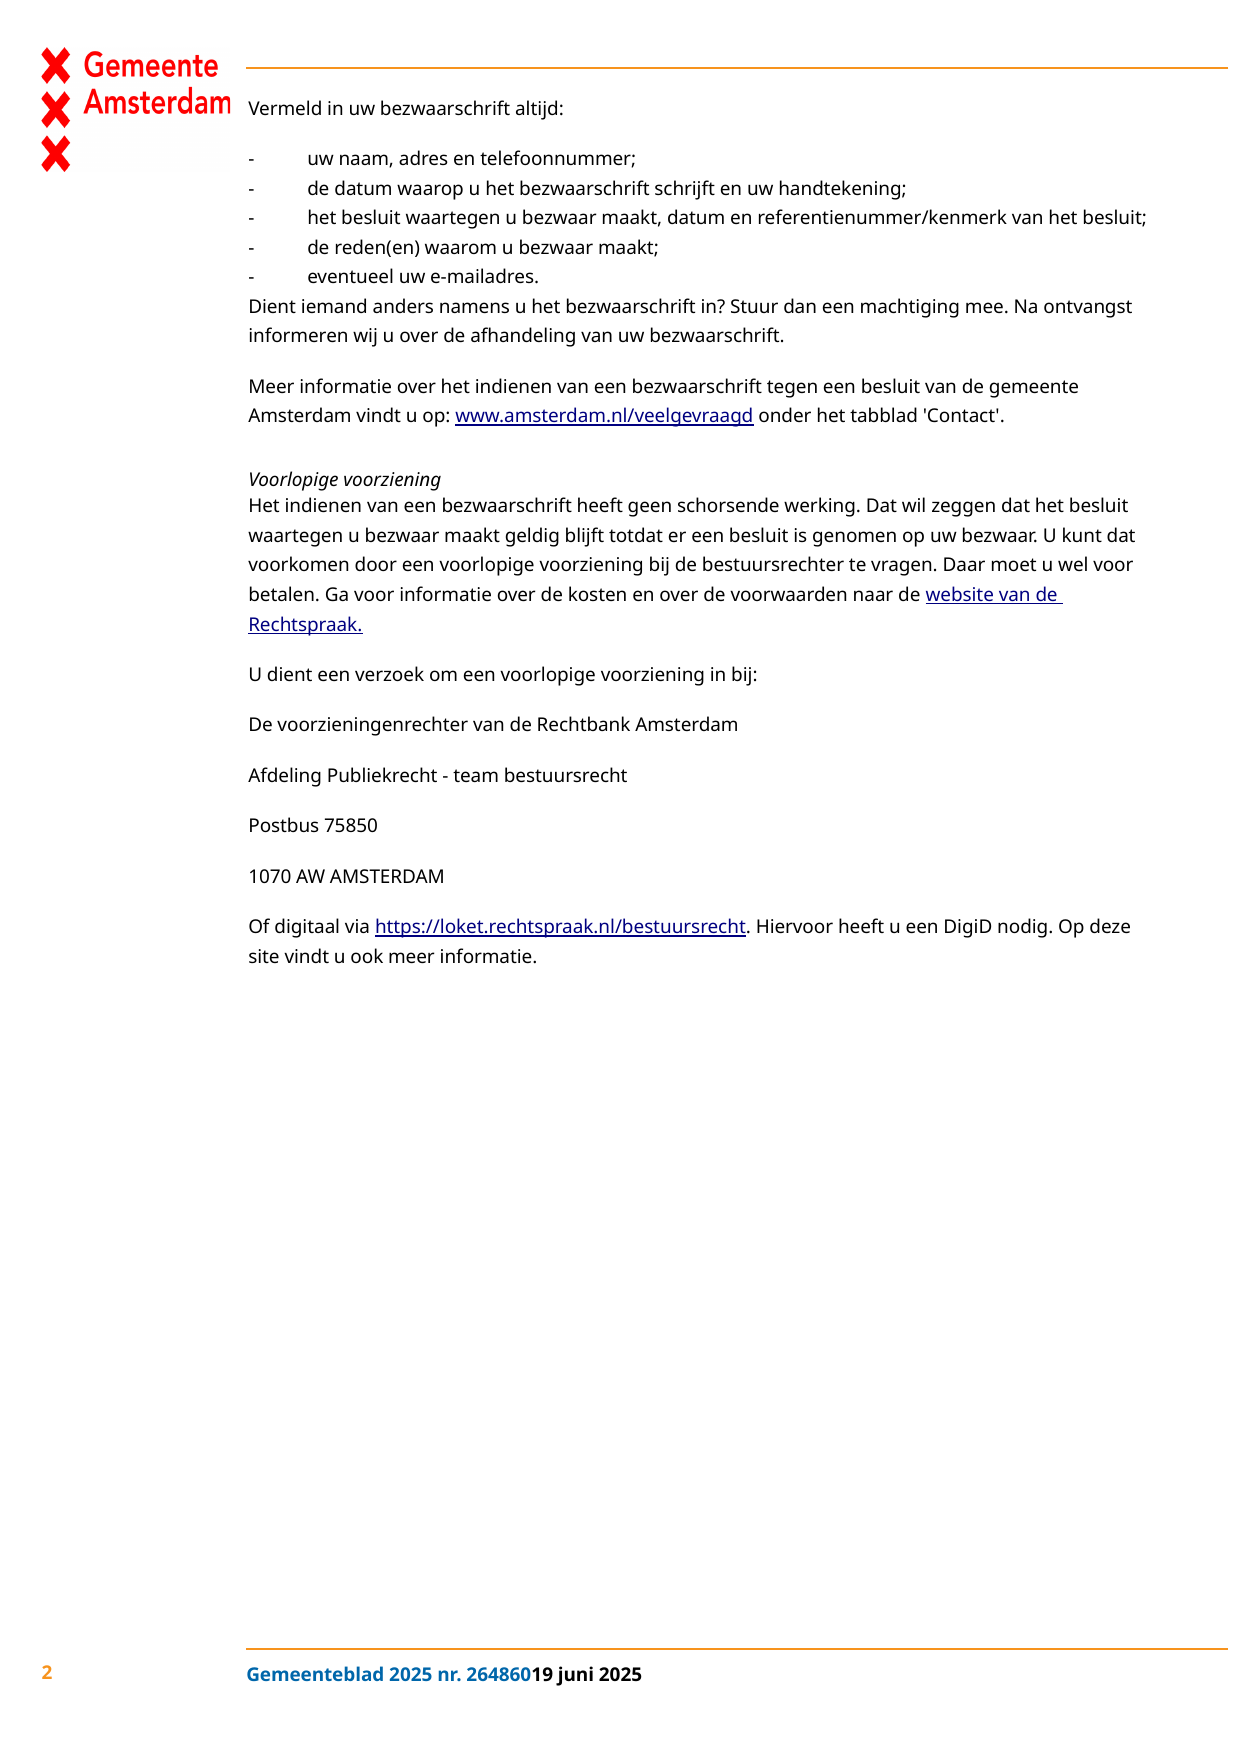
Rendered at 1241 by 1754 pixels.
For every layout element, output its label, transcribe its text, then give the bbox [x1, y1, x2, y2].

list eventueel uw e-mailadres. [248, 263, 1152, 289]
text Afdeling Publiekrecht - team bestuursrecht [248, 762, 1152, 788]
list de reden(en) waarom u bezwaar maakt; [248, 234, 1152, 260]
text Het indienen van een bezwaarschrift heeft geen schorsende werking. Dat wil zeggen dat het besluit waartegen u bezwaar maakt geldig blijft totdat er een besluit is genomen op uw bezwaar. U kunt dat voorkomen door een voorlopige voorziening bij de bestuursrechter te vragen. Daar moet u wel voor betalen. Ga voor informatie over de kosten en over de voorwaarden naar de website van de Rechtspraak. [248, 492, 1152, 636]
text Vermeld in uw bezwaarschrift altijd: [248, 95, 1152, 121]
list uw naam, adres en telefoonnummer; [248, 145, 1152, 171]
text 1070 AW AMSTERDAM [248, 863, 1152, 888]
text Dient iemand anders namens u het bezwaarschrift in? Stuur dan een machtiging mee. Na ontvangst informeren wij u over de afhandeling van uw bezwaarschrift. [248, 293, 1152, 348]
picture [41, 47, 231, 172]
list het besluit waartegen u bezwaar maakt, datum en referentienummer/kenmerk van het besluit; [248, 204, 1152, 230]
text Voorlopige voorziening [248, 467, 1152, 492]
list de datum waarop u het bezwaarschrift schrijft en uw handtekening; [248, 175, 1152, 201]
text Postbus 75850 [248, 812, 1152, 838]
text Of digitaal via https://loket.rechtspraak.nl/bestuursrecht. Hiervoor heeft u een DigiD nodig. Op deze site vindt u ook meer informatie. [248, 913, 1152, 968]
text De voorzieningenrechter van de Rechtbank Amsterdam [248, 712, 1152, 737]
text U dient een verzoek om een voorlopige voorziening in bij: [248, 661, 1152, 687]
text Meer informatie over het indienen van een bezwaarschrift tegen een besluit van de gemeente Amsterdam vindt u op: www.amsterdam.nl/veelgevraagd onder het tabblad 'Contact'. [248, 373, 1152, 428]
